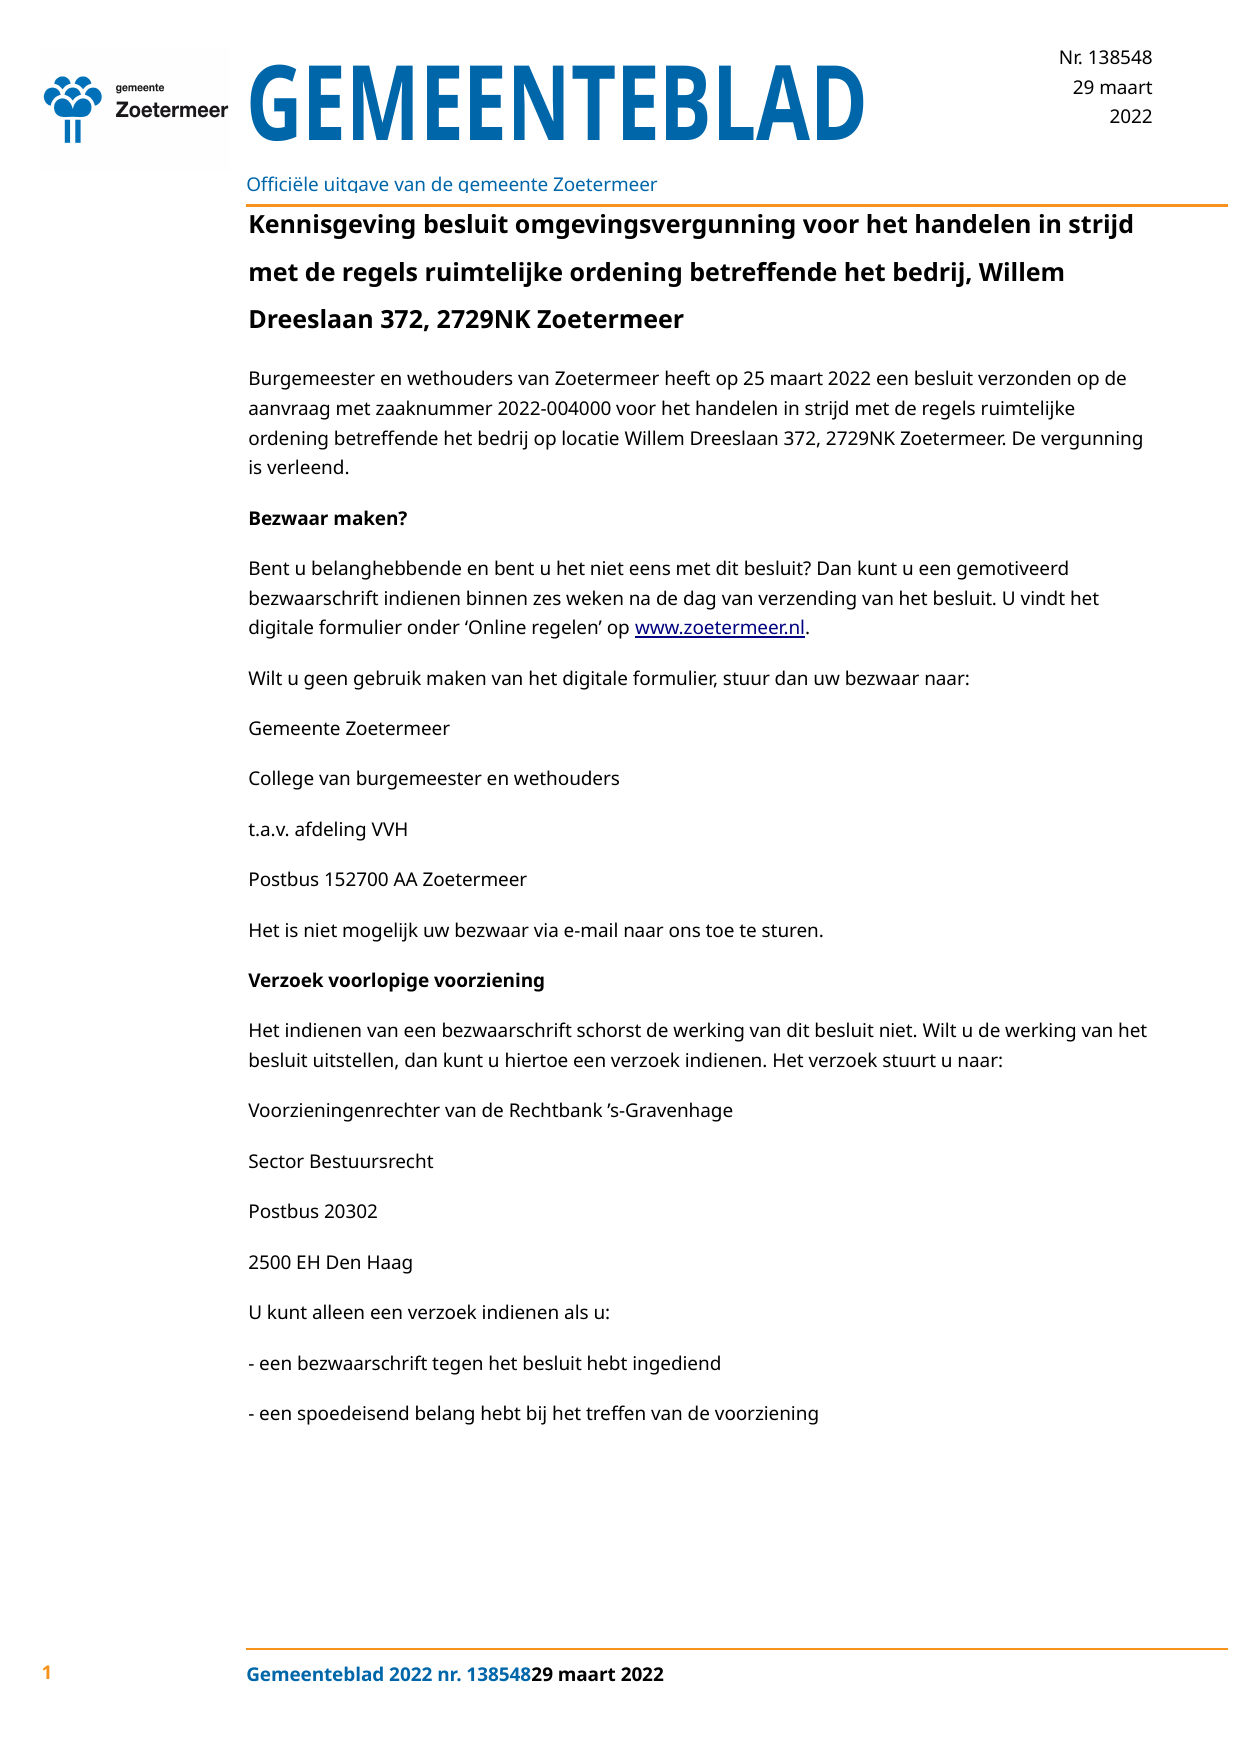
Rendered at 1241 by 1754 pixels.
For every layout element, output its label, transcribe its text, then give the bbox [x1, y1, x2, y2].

text Kennisgeving besluit omgevingsvergunning voor het handelen in strijd met de regels ruimtelijke ordening betreffende het bedrij, Willem Dreeslaan 372, 2729NK Zoetermeer [248, 207, 1152, 336]
picture [41, 47, 231, 172]
text - een bezwaarschrift tegen het besluit hebt ingediend [248, 1350, 1152, 1375]
text 2500 EH Den Haag [248, 1249, 1152, 1274]
text College van burgemeester en wethouders [248, 766, 1152, 791]
text Voorzieningenrechter van de Rechtbank ’s-Gravenhage [248, 1098, 1152, 1123]
text Sector Bestuursrecht [248, 1148, 1152, 1174]
text Bent u belanghebbende en bent u het niet eens met dit besluit? Dan kunt u een gemotiveerd bezwaarschrift indienen binnen zes weken na de dag van verzending van het besluit. U vindt het digitale formulier onder ‘Online regelen’ op www.zoetermeer.nl. [248, 555, 1152, 640]
text Bezwaar maken? [248, 505, 1152, 530]
text Postbus 152700 AA Zoetermeer [248, 866, 1152, 892]
text Postbus 20302 [248, 1198, 1152, 1224]
text t.a.v. afdeling VVH [248, 816, 1152, 842]
text Gemeente Zoetermeer [248, 715, 1152, 741]
text Wilt u geen gebruik maken van het digitale formulier, stuur dan uw bezwaar naar: [248, 665, 1152, 690]
text Burgemeester en wethouders van Zoetermeer heeft op 25 maart 2022 een besluit verzonden op de aanvraag met zaaknummer 2022-004000 voor het handelen in strijd met de regels ruimtelijke ordening betreffende het bedrij op locatie Willem Dreeslaan 372, 2729NK Zoetermeer. De vergunning is verleend. [248, 366, 1152, 480]
text Het indienen van een bezwaarschrift schorst de werking van dit besluit niet. Wilt u de werking van het besluit uitstellen, dan kunt u hiertoe een verzoek indienen. Het verzoek stuurt u naar: [248, 1018, 1152, 1073]
text U kunt alleen een verzoek indienen als u: [248, 1299, 1152, 1325]
text - een spoedeisend belang hebt bij het treffen van de voorziening [248, 1400, 1152, 1426]
text Het is niet mogelijk uw bezwaar via e-mail naar ons toe te sturen. [248, 917, 1152, 942]
text Verzoek voorlopige voorziening [248, 967, 1152, 993]
